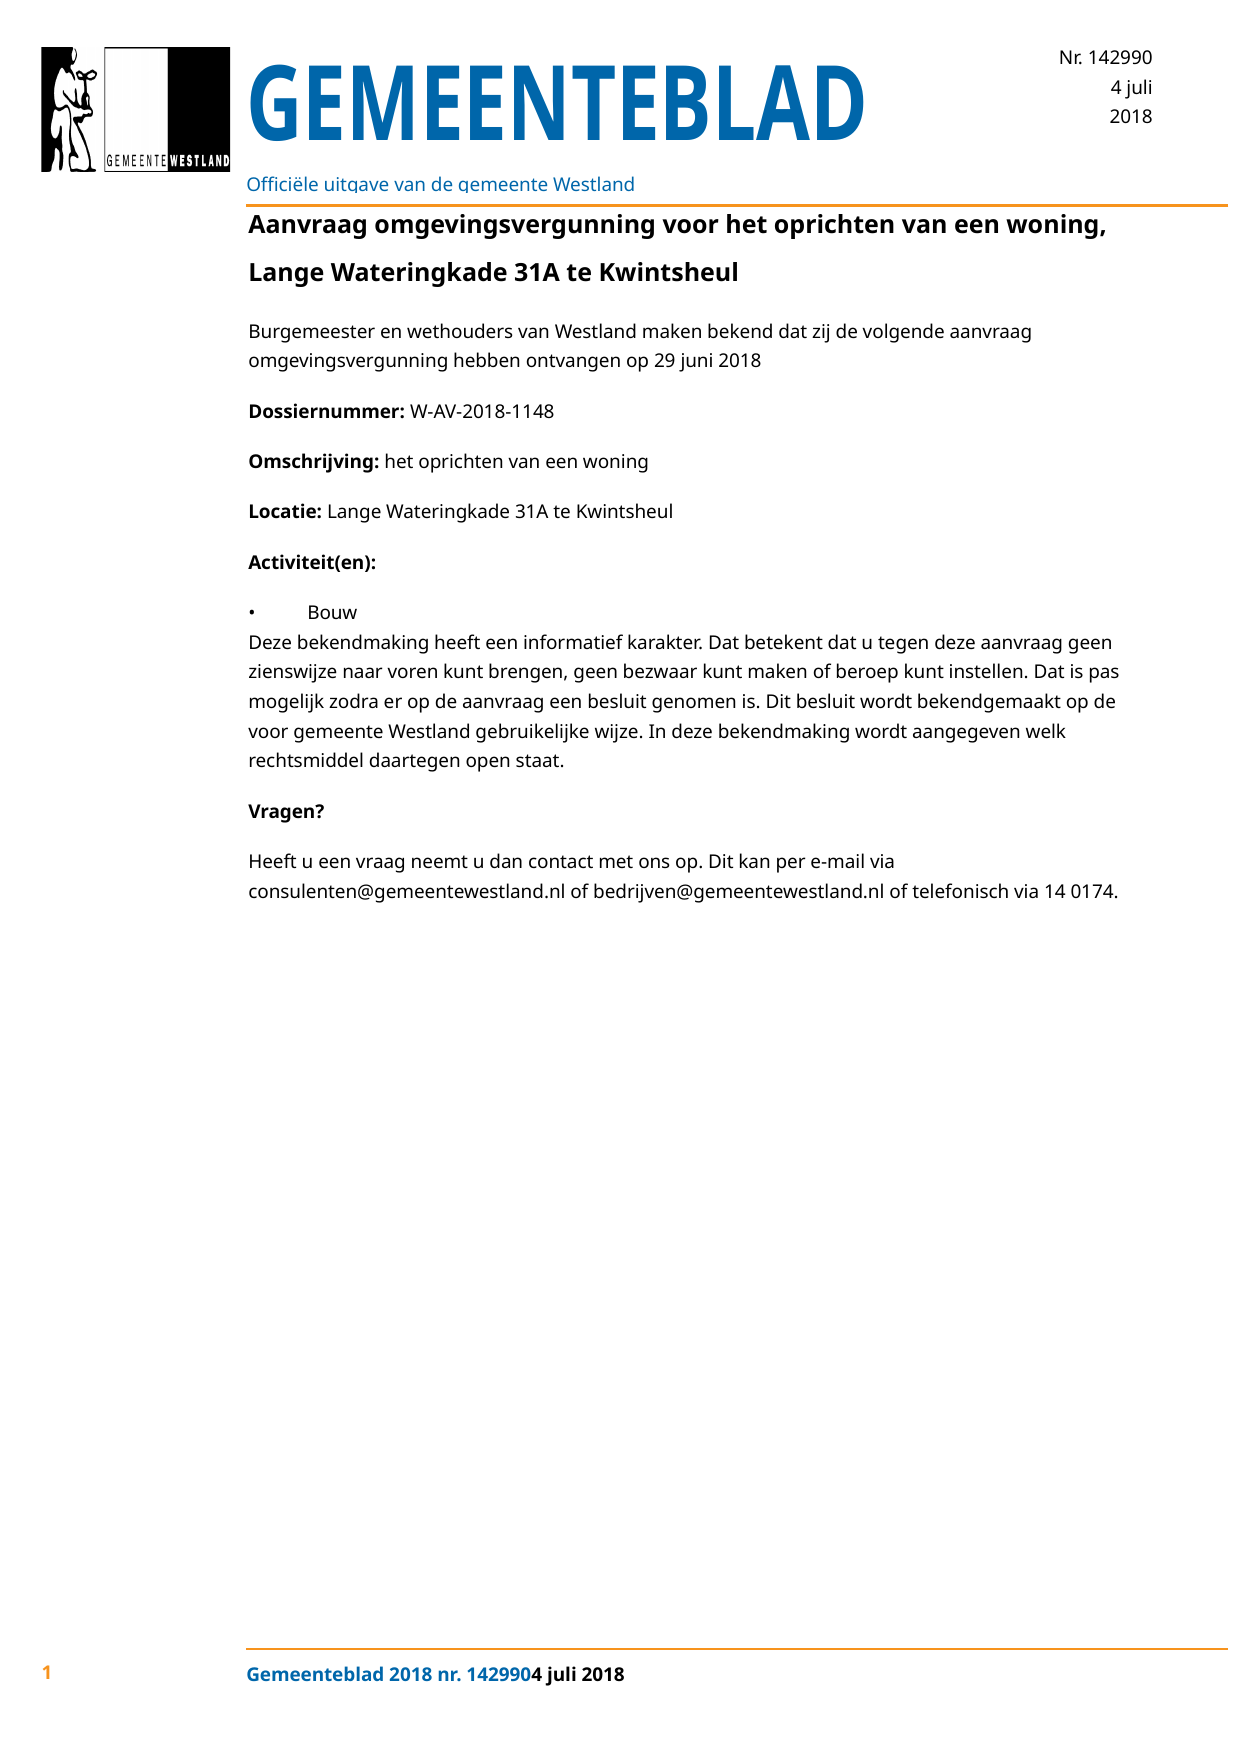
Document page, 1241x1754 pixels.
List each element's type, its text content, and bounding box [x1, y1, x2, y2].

text Activiteit(en): [248, 549, 1152, 575]
text Omschrijving: het oprichten van een woning [248, 448, 1152, 474]
text Vragen? [248, 798, 1152, 824]
text Aanvraag omgevingsvergunning voor het oprichten van een woning, Lange Wateringkade 31A te Kwintsheul [248, 207, 1152, 288]
text Heeft u een vraag neemt u dan contact met ons op. Dit kan per e-mail via consulenten@gemeentewestland.nl of bedrijven@gemeentewestland.nl of telefonisch via 14 0174. [248, 848, 1152, 904]
list Bouw [248, 599, 1152, 625]
text Deze bekendmaking heeft een informatief karakter. Dat betekent dat u tegen deze aanvraag geen zienswijze naar voren kunt brengen, geen bezwaar kunt maken of beroep kunt instellen. Dat is pas mogelijk zodra er op de aanvraag een besluit genomen is. Dit besluit wordt bekendgemaakt op de voor gemeente Westland gebruikelijke wijze. In deze bekendmaking wordt aangegeven welk rechtsmiddel daartegen open staat. [248, 629, 1152, 773]
text Burgemeester en wethouders van Westland maken bekend dat zij de volgende aanvraag omgevingsvergunning hebben ontvangen op 29 juni 2018 [248, 318, 1152, 373]
text Locatie: Lange Wateringkade 31A te Kwintsheul [248, 499, 1152, 524]
picture [41, 47, 231, 172]
text Dossiernummer: W-AV-2018-1148 [248, 398, 1152, 424]
